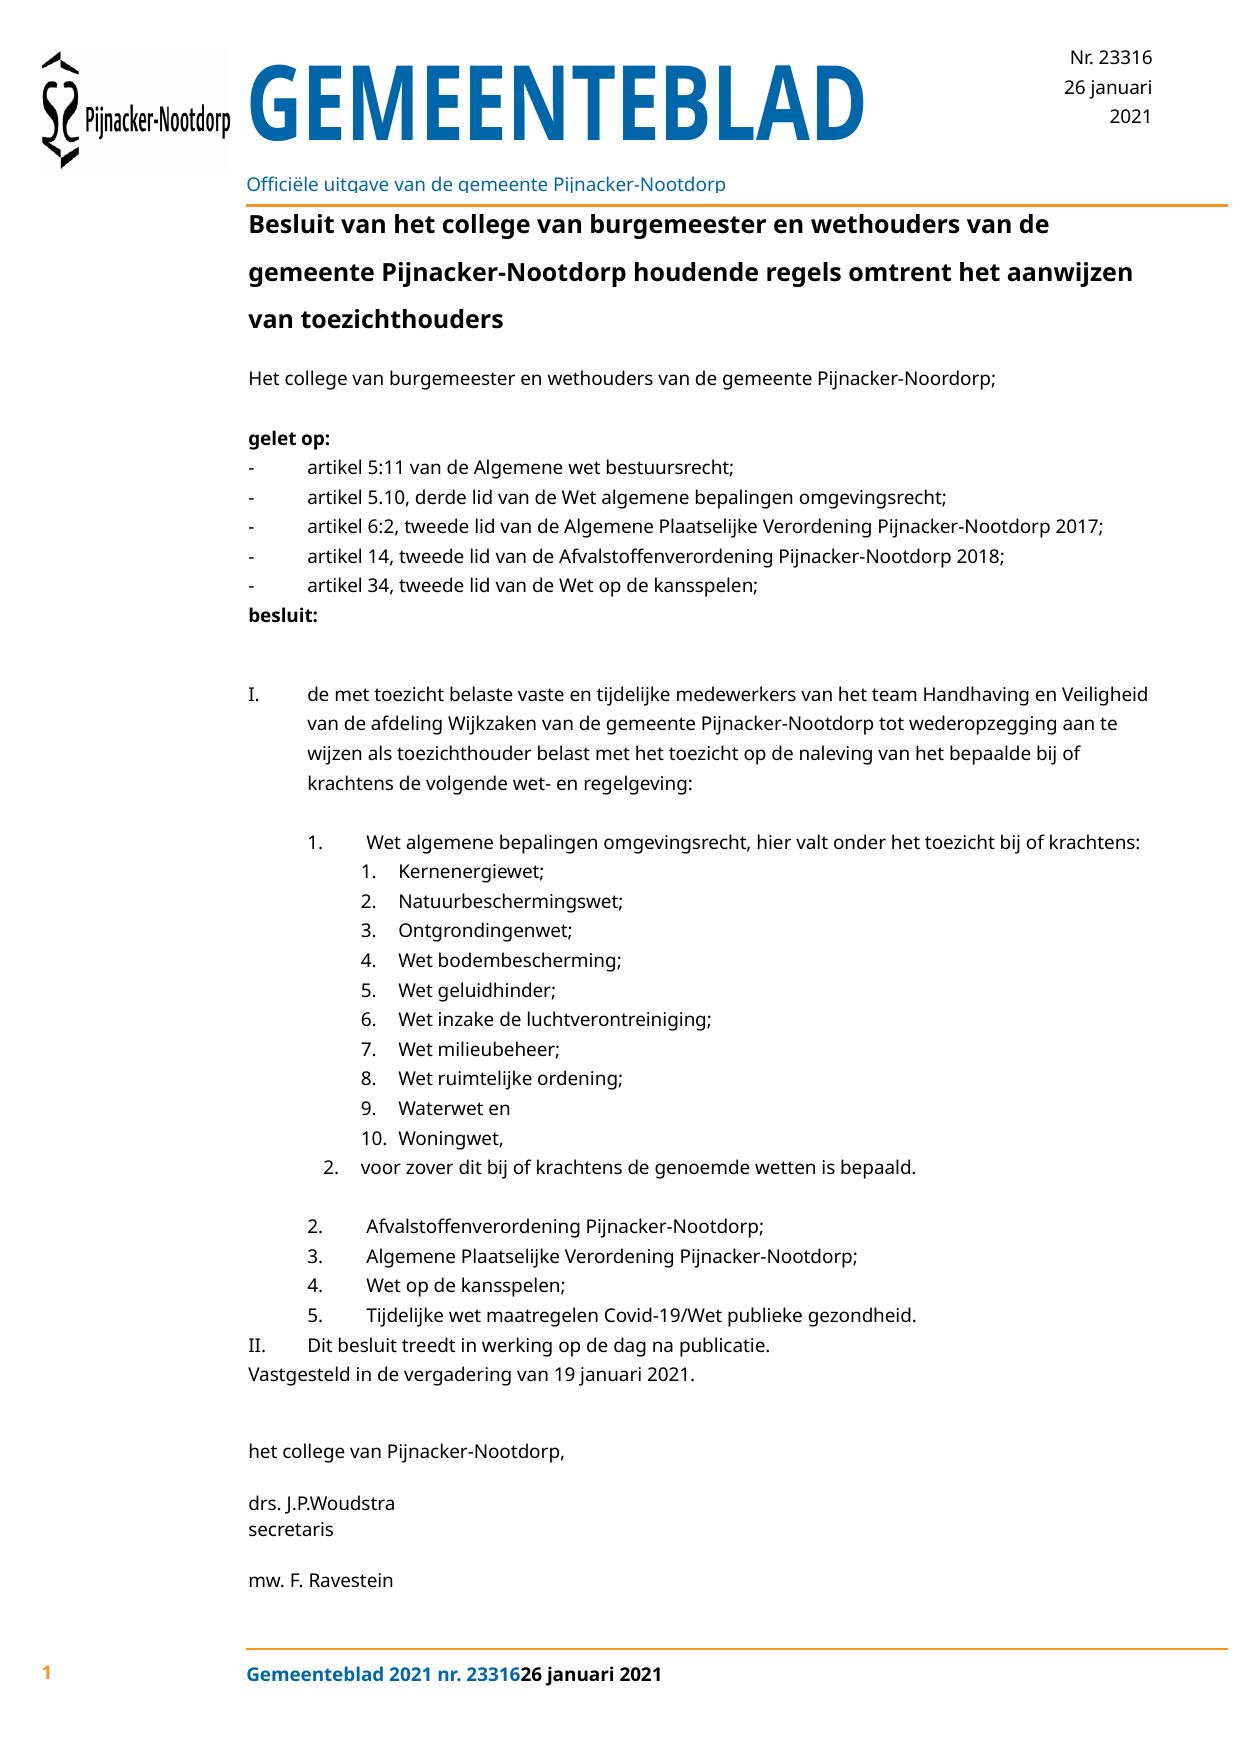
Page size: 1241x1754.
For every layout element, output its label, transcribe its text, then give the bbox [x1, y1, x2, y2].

list Wet algemene bepalingen omgevingsrecht, hier valt onder het toezicht bij of krachtens: [307, 829, 1152, 855]
list Wet ruimtelijke ordening; [361, 1066, 1152, 1091]
list Woningwet, [361, 1125, 1152, 1151]
list Waterwet en [361, 1095, 1152, 1121]
text Vastgesteld in de vergadering van 19 januari 2021. [248, 1361, 1152, 1387]
list artikel 6:2, tweede lid van de Algemene Plaatselijke Verordening Pijnacker-Nootdorp 2017; [248, 513, 1152, 539]
list voor zover dit bij of krachtens de genoemde wetten is bepaald. [323, 1154, 1152, 1180]
list Wet geluidhinder; [361, 977, 1152, 1003]
text Besluit van het college van burgemeester en wethouders van de gemeente Pijnacker-Nootdorp houdende regels omtrent het aanwijzen van toezichthouders [248, 207, 1152, 336]
list Kernenergiewet; [361, 858, 1152, 884]
text mw. F. Ravestein [248, 1567, 1152, 1593]
text drs. J.P.Woudstra [248, 1490, 1152, 1516]
text secretaris [248, 1516, 1152, 1542]
list artikel 14, tweede lid van de Afvalstoffenverordening Pijnacker-Nootdorp 2018; [248, 543, 1152, 569]
list Wet inzake de luchtverontreiniging; [361, 1006, 1152, 1032]
list Wet op de kansspelen; [307, 1273, 1152, 1298]
list Algemene Plaatselijke Verordening Pijnacker-Nootdorp; [307, 1243, 1152, 1269]
list artikel 5:11 van de Algemene wet bestuursrecht; [248, 454, 1152, 480]
list Tijdelijke wet maatregelen Covid-19/Wet publieke gezondheid. [307, 1302, 1152, 1328]
list de met toezicht belaste vaste en tijdelijke medewerkers van het team Handhaving en Veiligheid van de afdeling Wijkzaken van de gemeente Pijnacker-Nootdorp tot wederopzegging aan te wijzen als toezichthouder belast met het toezicht op de naleving van het bepaalde bij of krachtens de volgende wet- en regelgeving: [248, 681, 1152, 796]
list Dit besluit treedt in werking op de dag na publicatie. [248, 1332, 1152, 1358]
list artikel 5.10, derde lid van de Wet algemene bepalingen omgevingsrecht; [248, 484, 1152, 509]
text het college van Pijnacker-Nootdorp, [248, 1439, 1152, 1464]
list Afvalstoffenverordening Pijnacker-Nootdorp; [307, 1213, 1152, 1239]
list Wet milieubeheer; [361, 1036, 1152, 1062]
list artikel 34, tweede lid van de Wet op de kansspelen; [248, 573, 1152, 598]
list Wet bodembescherming; [361, 947, 1152, 973]
list Ontgrondingenwet; [361, 918, 1152, 943]
text besluit: [248, 602, 1152, 628]
text Het college van burgemeester en wethouders van de gemeente Pijnacker-Noordorp; [248, 366, 1152, 391]
text gelet op: [248, 425, 1152, 450]
picture [41, 47, 231, 172]
list Natuurbeschermingswet; [361, 888, 1152, 914]
